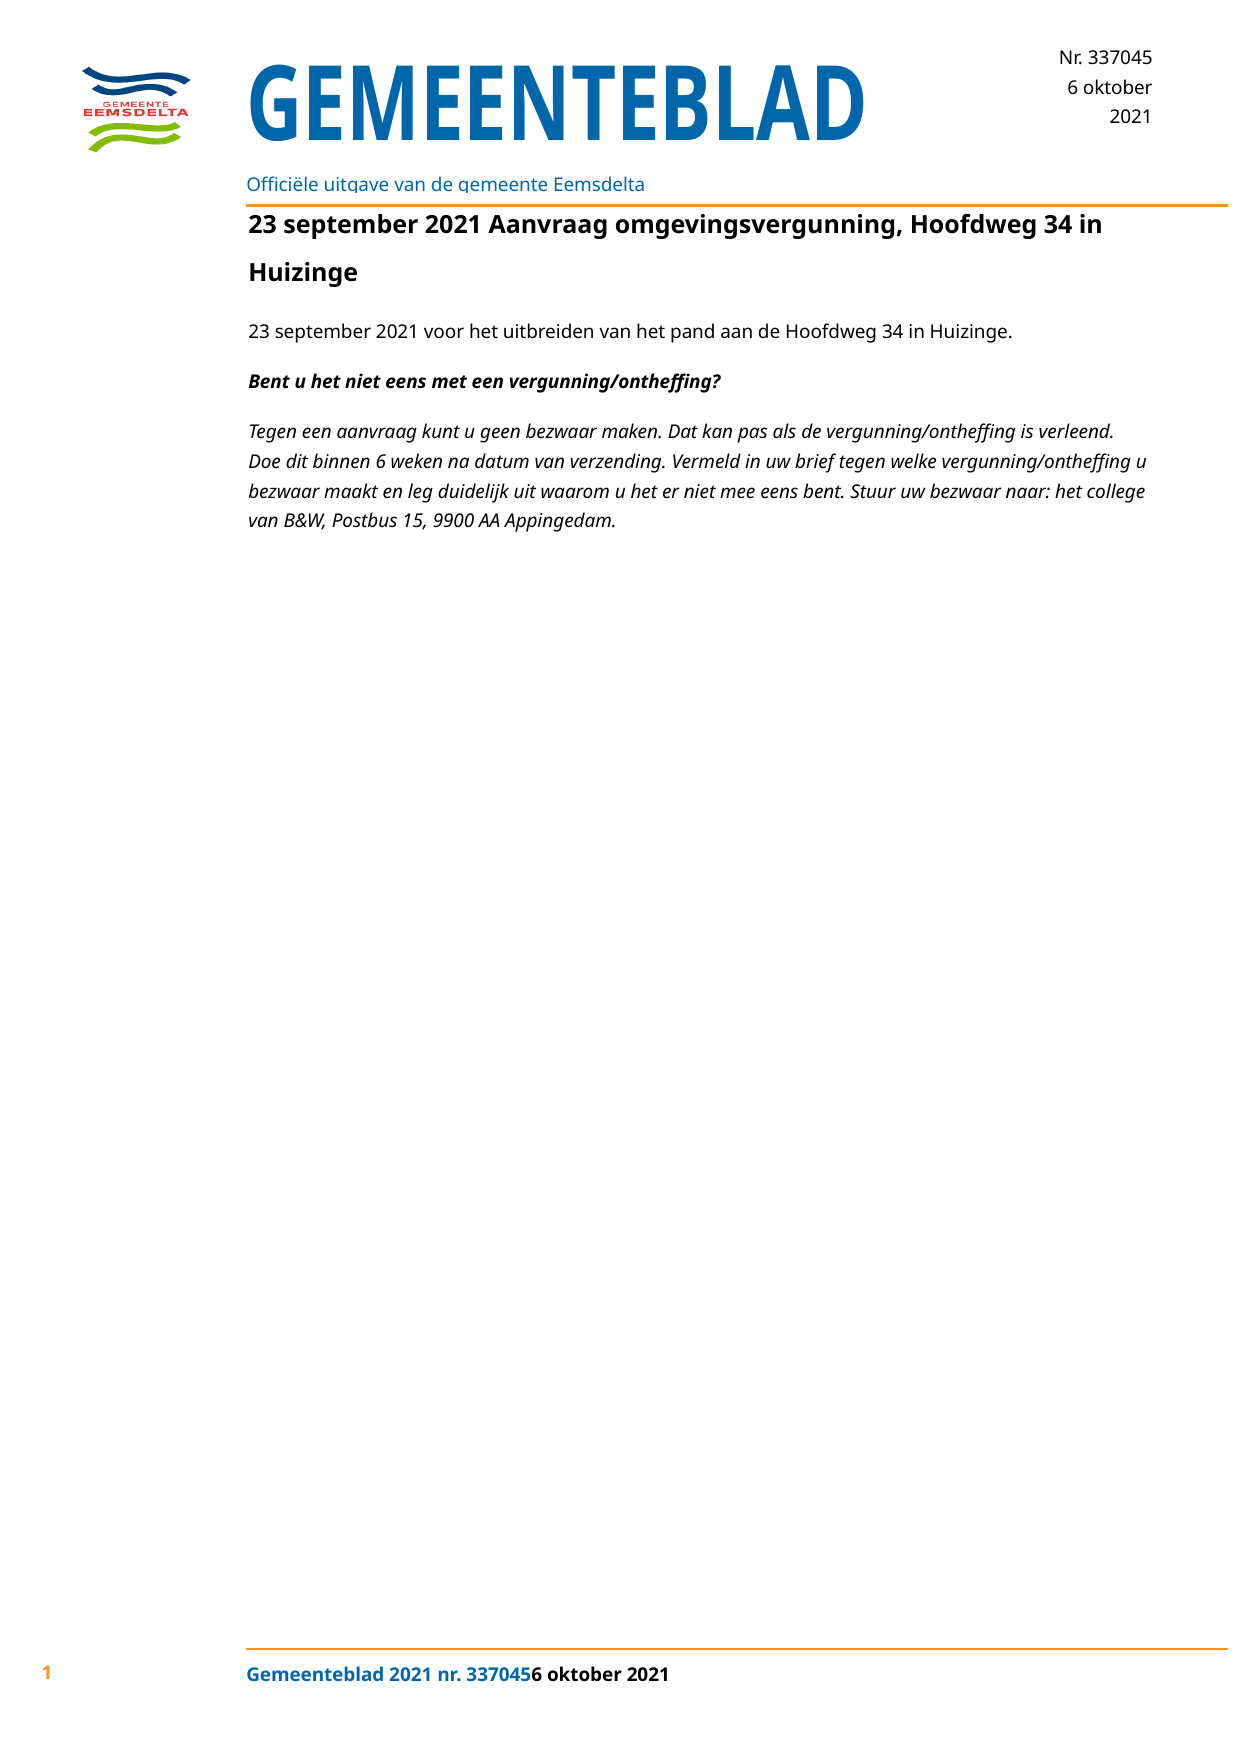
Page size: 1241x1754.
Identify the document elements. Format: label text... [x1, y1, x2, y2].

text 23 september 2021 Aanvraag omgevingsvergunning, Hoofdweg 34 in Huizinge [248, 207, 1152, 288]
text 23 september 2021 voor het uitbreiden van het pand aan de Hoofdweg 34 in Huizinge. [248, 318, 1152, 344]
text Bent u het niet eens met een vergunning/ontheffing? [248, 368, 1152, 394]
picture [41, 47, 231, 172]
text Tegen een aanvraag kunt u geen bezwaar maken. Dat kan pas als de vergunning/ontheffing is verleend. Doe dit binnen 6 weken na datum van verzending. Vermeld in uw brief tegen welke vergunning/ontheffing u bezwaar maakt en leg duidelijk uit waarom u het er niet mee eens bent. Stuur uw bezwaar naar: het college van B&W, Postbus 15, 9900 AA Appingedam. [248, 419, 1152, 533]
